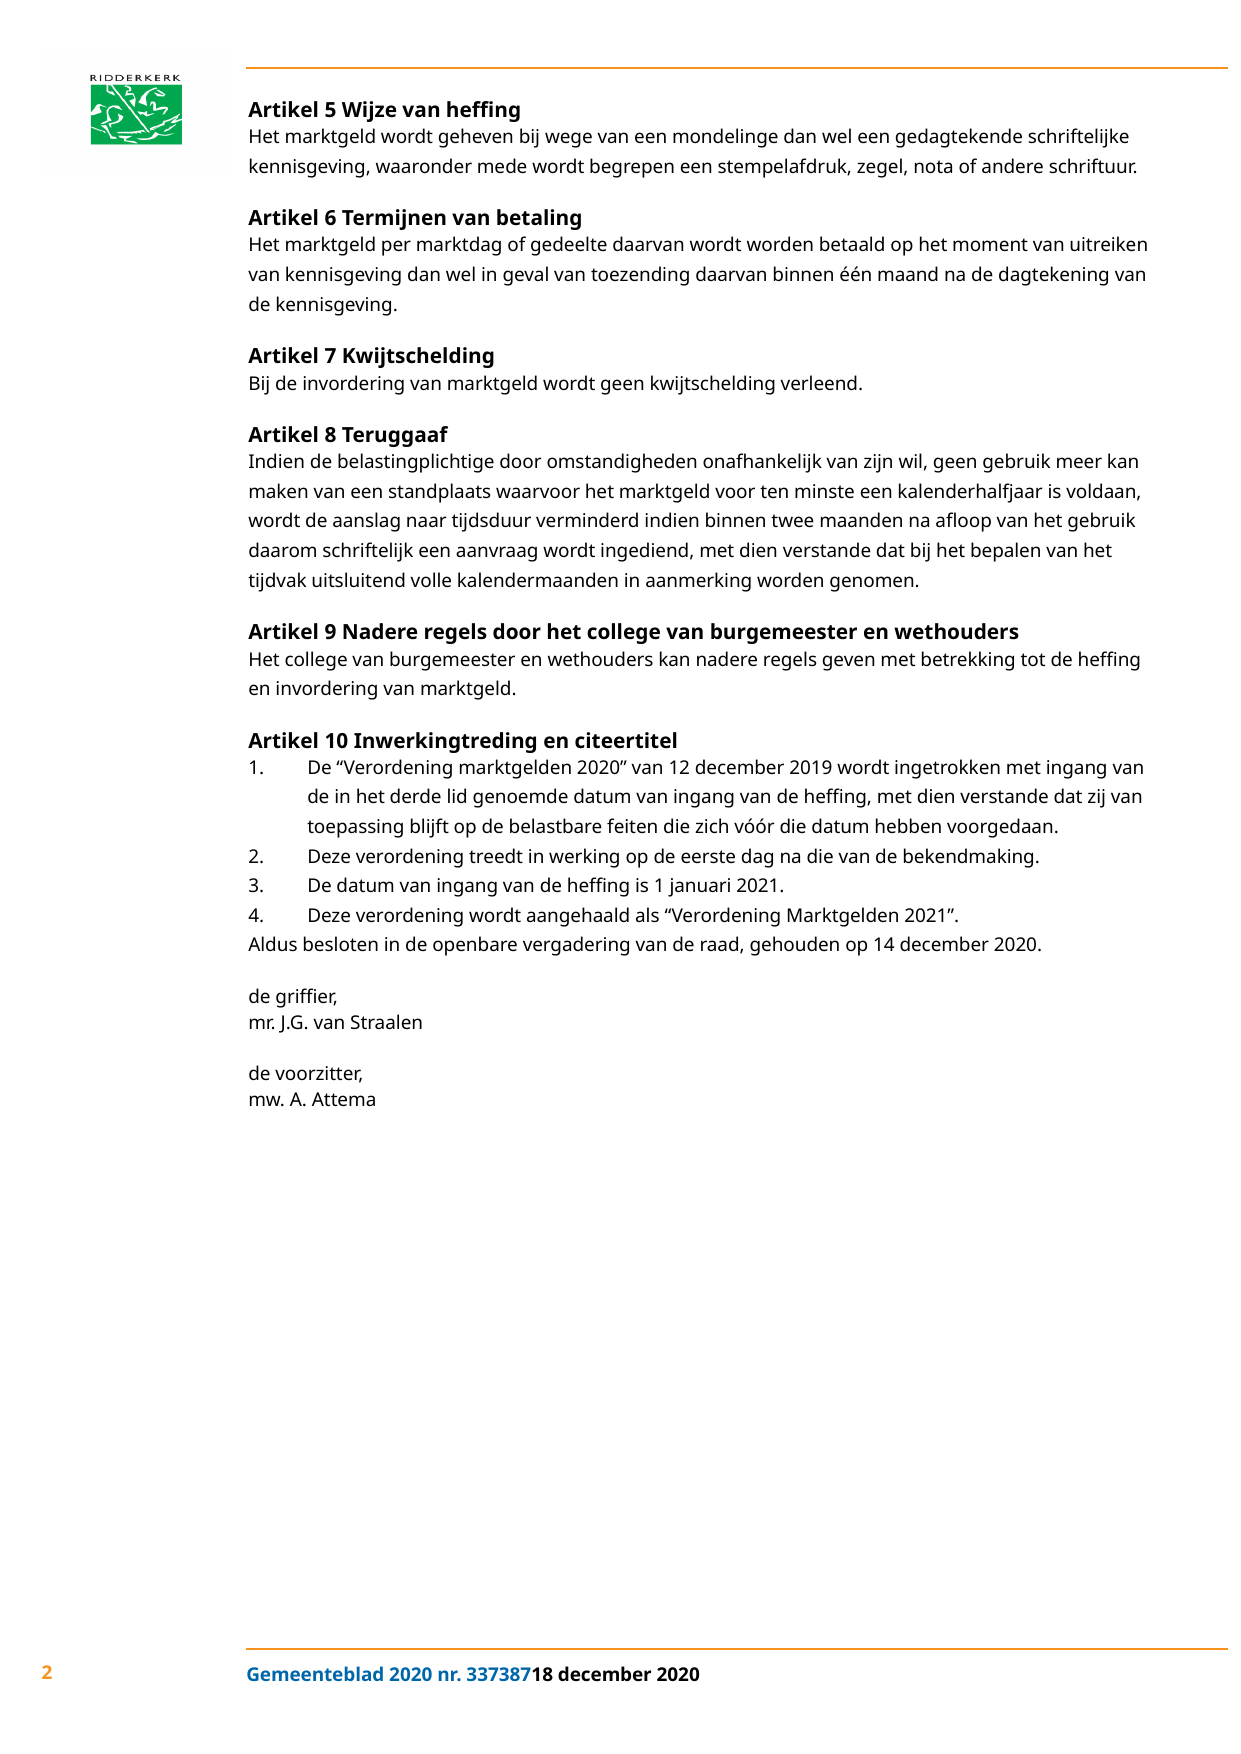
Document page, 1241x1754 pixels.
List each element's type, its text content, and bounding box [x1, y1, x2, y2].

text mw. A. Attema [248, 1086, 1152, 1112]
text Het college van burgemeester en wethouders kan nadere regels geven met betrekking tot de heffing en invordering van marktgeld. [248, 646, 1152, 701]
picture [41, 47, 231, 172]
text Indien de belastingplichtige door omstandigheden onafhankelijk van zijn wil, geen gebruik meer kan maken van een standplaats waarvoor het marktgeld voor ten minste een kalenderhalfjaar is voldaan, wordt de aanslag naar tijdsduur verminderd indien binnen twee maanden na afloop van het gebruik daarom schriftelijk een aanvraag wordt ingediend, met dien verstande dat bij het bepalen van het tijdvak uitsluitend volle kalendermaanden in aanmerking worden genomen. [248, 448, 1152, 593]
text Artikel 10 Inwerkingtreding en citeertitel [248, 726, 1152, 754]
list De “Verordening marktgelden 2020” van 12 december 2019 wordt ingetrokken met ingang van de in het derde lid genoemde datum van ingang van de heffing, met dien verstande dat zij van toepassing blijft op de belastbare feiten die zich vóór die datum hebben voorgedaan. [248, 754, 1152, 839]
list Deze verordening wordt aangehaald als “Verordening Marktgelden 2021”. [248, 902, 1152, 928]
text de griffier, [248, 983, 1152, 1009]
text Het marktgeld per marktdag of gedeelte daarvan wordt worden betaald op het moment van uitreiken van kennisgeving dan wel in geval van toezending daarvan binnen één maand na de dagtekening van de kennisgeving. [248, 232, 1152, 317]
text Artikel 9 Nadere regels door het college van burgemeester en wethouders [248, 617, 1152, 646]
text Artikel 5 Wijze van heffing [248, 95, 1152, 123]
text Artikel 6 Termijnen van betaling [248, 203, 1152, 232]
text mr. J.G. van Straalen [248, 1009, 1152, 1034]
text Artikel 8 Teruggaaf [248, 420, 1152, 448]
text Bij de invordering van marktgeld wordt geen kwijtschelding verleend. [248, 370, 1152, 395]
list Deze verordening treedt in werking op de eerste dag na die van de bekendmaking. [248, 843, 1152, 869]
text de voorzitter, [248, 1060, 1152, 1086]
text Artikel 7 Kwijtschelding [248, 341, 1152, 370]
text Het marktgeld wordt geheven bij wege van een mondelinge dan wel een gedagtekende schriftelijke kennisgeving, waaronder mede wordt begrepen een stempelafdruk, zegel, nota of andere schriftuur. [248, 123, 1152, 178]
list De datum van ingang van de heffing is 1 januari 2021. [248, 872, 1152, 898]
text Aldus besloten in de openbare vergadering van de raad, gehouden op 14 december 2020. [248, 932, 1152, 957]
